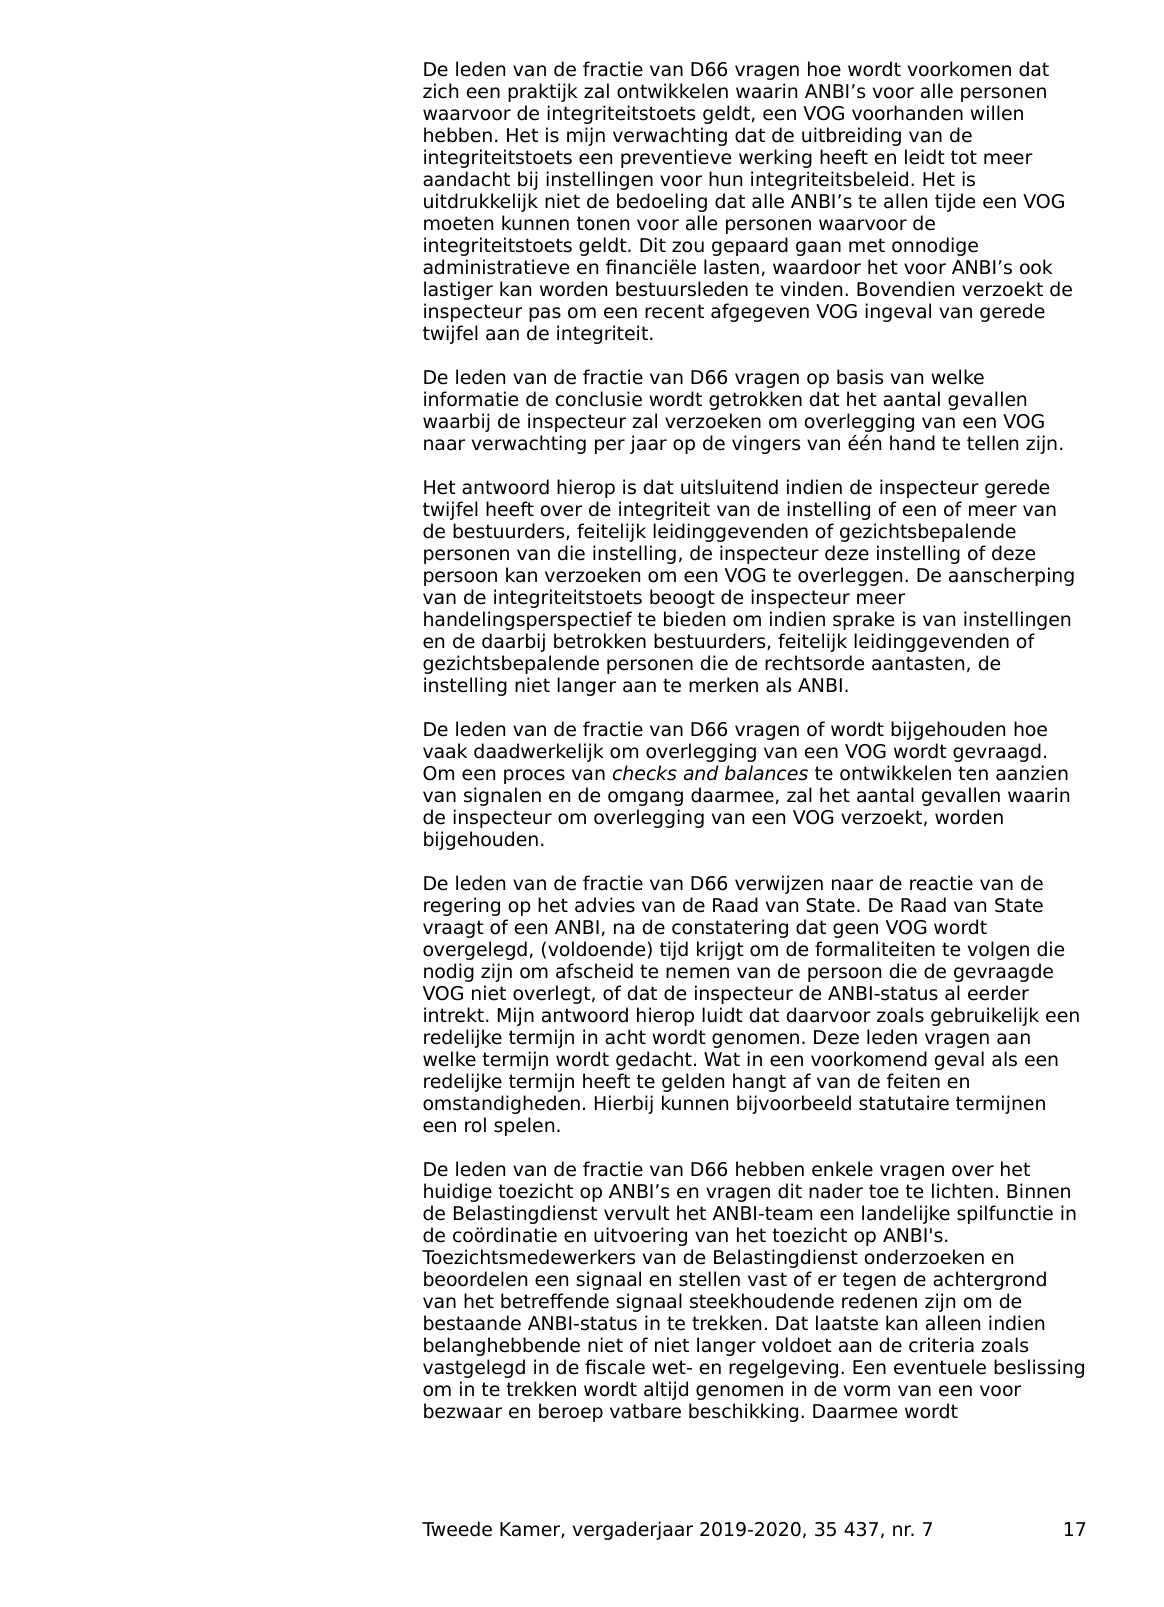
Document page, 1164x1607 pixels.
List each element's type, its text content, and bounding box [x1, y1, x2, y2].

text De leden van de fractie van D66 hebben enkele vragen over het huidige toezicht op ANBI’s en vragen dit nader toe te lichten. Binnen de Belastingdienst vervult het ANBI-team een landelijke spilfunctie in de coördinatie en uitvoering van het toezicht op ANBI's. Toezichtsmedewerkers van de Belastingdienst onderzoeken en beoordelen een signaal en stellen vast of er tegen de achtergrond van het betreffende signaal steekhoudende redenen zijn om de bestaande ANBI-status in te trekken. Dat laatste kan alleen indien belanghebbende niet of niet langer voldoet aan de criteria zoals vastgelegd in de fiscale wet- en regelgeving. Een eventuele beslissing om in te trekken wordt altijd genomen in de vorm van een voor bezwaar en beroep vatbare beschikking. Daarmee wordt [422, 1159, 1087, 1423]
text Het antwoord hierop is dat uitsluitend indien de inspecteur gerede twijfel heeft over de integriteit van de instelling of een of meer van de bestuurders, feitelijk leidinggevenden of gezichtsbepalende personen van die instelling, de inspecteur deze instelling of deze persoon kan verzoeken om een VOG te overleggen. De aanscherping van de integriteitstoets beoogt de inspecteur meer handelingsperspectief te bieden om indien sprake is van instellingen en de daarbij betrokken bestuurders, feitelijk leidinggevenden of gezichtsbepalende personen die de rechtsorde aantasten, de instelling niet langer aan te merken als ANBI. [422, 477, 1087, 697]
text De leden van de fractie van D66 verwijzen naar de reactie van de regering op het advies van de Raad van State. De Raad van State vraagt of een ANBI, na de constatering dat geen VOG wordt overgelegd, (voldoende) tijd krijgt om de formaliteiten te volgen die nodig zijn om afscheid te nemen van de persoon die de gevraagde VOG niet overlegt, of dat de inspecteur de ANBI-status al eerder intrekt. Mijn antwoord hierop luidt dat daarvoor zoals gebruikelijk een redelijke termijn in acht wordt genomen. Deze leden vragen aan welke termijn wordt gedacht. Wat in een voorkomend geval als een redelijke termijn heeft te gelden hangt af van de feiten en omstandigheden. Hierbij kunnen bijvoorbeeld statutaire termijnen een rol spelen. [422, 873, 1087, 1137]
text De leden van de fractie van D66 vragen of wordt bijgehouden hoe vaak daadwerkelijk om overlegging van een VOG wordt gevraagd. Om een proces van checks and balances te ontwikkelen ten aanzien van signalen en de omgang daarmee, zal het aantal gevallen waarin de inspecteur om overlegging van een VOG verzoekt, worden bijgehouden. [422, 719, 1087, 851]
text De leden van de fractie van D66 vragen hoe wordt voorkomen dat zich een praktijk zal ontwikkelen waarin ANBI’s voor alle personen waarvoor de integriteitstoets geldt, een VOG voorhanden willen hebben. Het is mijn verwachting dat de uitbreiding van de integriteitstoets een preventieve werking heeft en leidt tot meer aandacht bij instellingen voor hun integriteitsbeleid. Het is uitdrukkelijk niet de bedoeling dat alle ANBI’s te allen tijde een VOG moeten kunnen tonen voor alle personen waarvoor de integriteitstoets geldt. Dit zou gepaard gaan met onnodige administratieve en financiële lasten, waardoor het voor ANBI’s ook lastiger kan worden bestuursleden te vinden. Bovendien verzoekt de inspecteur pas om een recent afgegeven VOG ingeval van gerede twijfel aan de integriteit. [422, 59, 1087, 345]
text De leden van de fractie van D66 vragen op basis van welke informatie de conclusie wordt getrokken dat het aantal gevallen waarbij de inspecteur zal verzoeken om overlegging van een VOG naar verwachting per jaar op de vingers van één hand te tellen zijn. [422, 367, 1087, 455]
